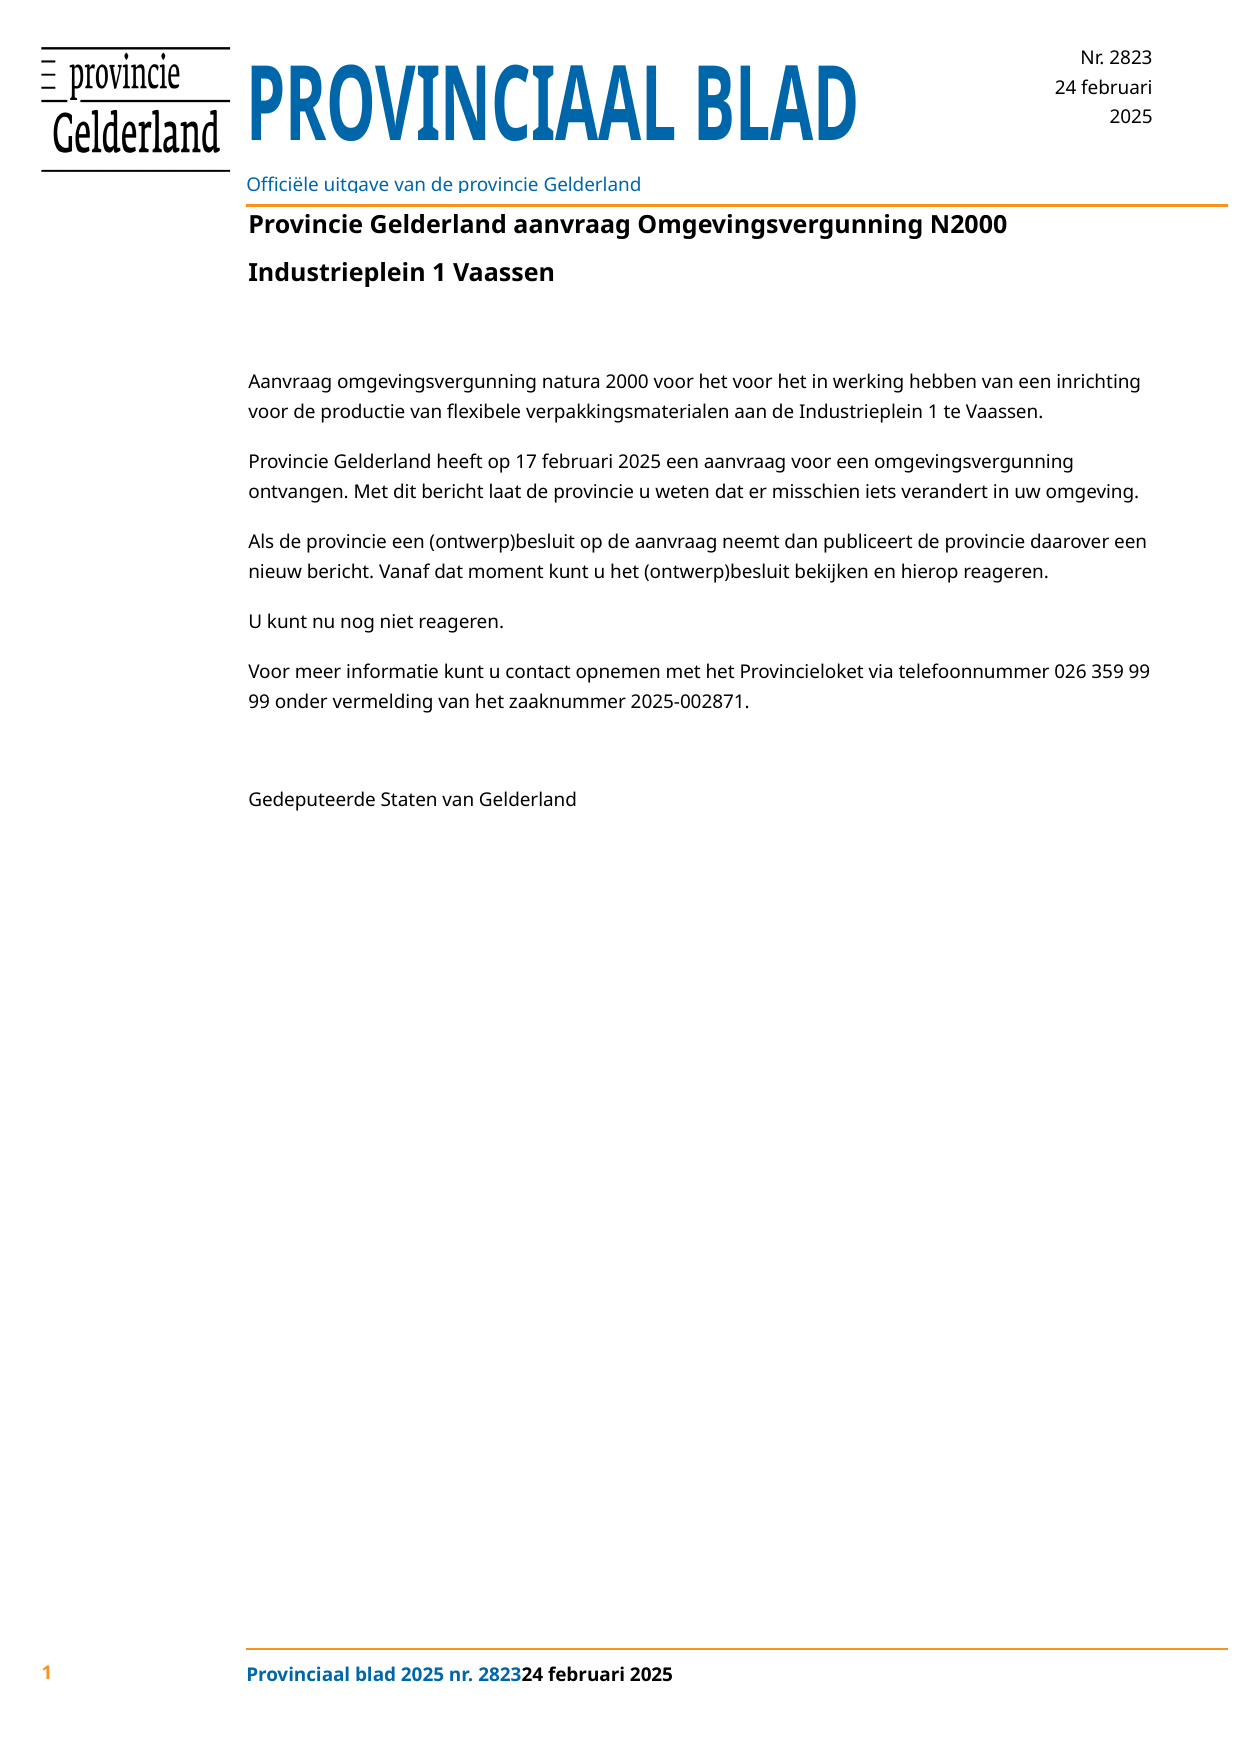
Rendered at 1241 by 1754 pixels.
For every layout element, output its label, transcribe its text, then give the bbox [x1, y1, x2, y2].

text Aanvraag omgevingsvergunning natura 2000 voor het voor het in werking hebben van een inrichting voor de productie van flexibele verpakkingsmaterialen aan de Industrieplein 1 te Vaassen. [248, 368, 1152, 424]
picture [41, 47, 231, 172]
text Als de provincie een (ontwerp)besluit op de aanvraag neemt dan publiceert de provincie daarover een nieuw bericht. Vanaf dat moment kunt u het (ontwerp)besluit bekijken en hierop reageren. [248, 528, 1152, 584]
text Provincie Gelderland aanvraag Omgevingsvergunning N2000 Industrieplein 1 Vaassen [248, 207, 1152, 288]
text Voor meer informatie kunt u contact opnemen met het Provincieloket via telefoonnummer 026 359 99 99 onder vermelding van het zaaknummer 2025-002871. [248, 659, 1152, 714]
text Gedeputeerde Staten van Gelderland [248, 787, 1152, 812]
text U kunt nu nog niet reageren. [248, 608, 1152, 634]
text Provincie Gelderland heeft op 17 februari 2025 een aanvraag voor een omgevingsvergunning ontvangen. Met dit bericht laat de provincie u weten dat er misschien iets verandert in uw omgeving. [248, 448, 1152, 504]
